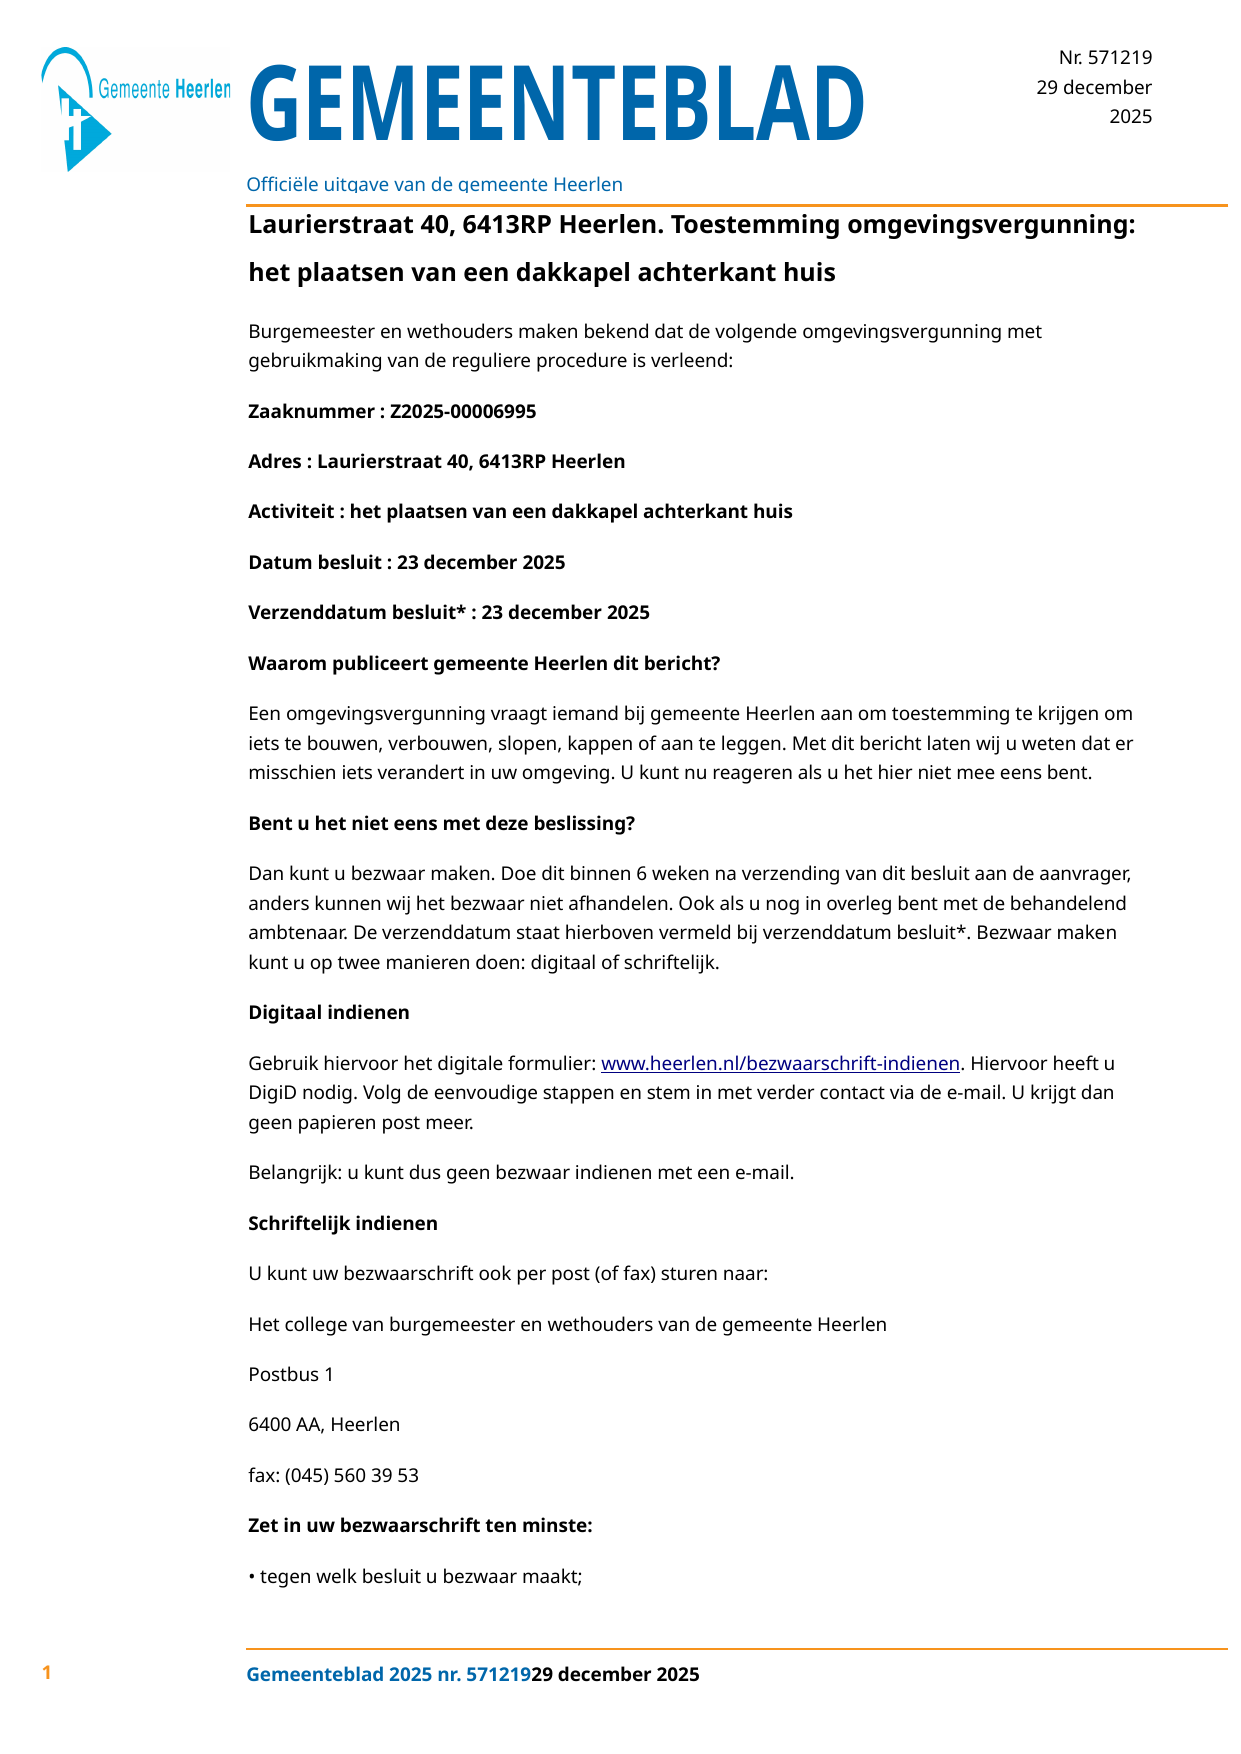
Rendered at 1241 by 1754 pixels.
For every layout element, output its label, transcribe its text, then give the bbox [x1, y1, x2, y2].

text Postbus 1 [248, 1361, 1152, 1387]
text Activiteit : het plaatsen van een dakkapel achterkant huis [248, 499, 1152, 524]
text Een omgevingsvergunning vraagt iemand bij gemeente Heerlen aan om toestemming te krijgen om iets te bouwen, verbouwen, slopen, kappen of aan te leggen. Met dit bericht laten wij u weten dat er misschien iets verandert in uw omgeving. U kunt nu reageren als u het hier niet mee eens bent. [248, 700, 1152, 785]
text 6400 AA, Heerlen [248, 1412, 1152, 1437]
text • tegen welk besluit u bezwaar maakt; [248, 1563, 1152, 1589]
text Schriftelijk indienen [248, 1210, 1152, 1236]
text Verzenddatum besluit* : 23 december 2025 [248, 599, 1152, 625]
text Datum besluit : 23 december 2025 [248, 549, 1152, 575]
text Waarom publiceert gemeente Heerlen dit bericht? [248, 650, 1152, 676]
text Laurierstraat 40, 6413RP Heerlen. Toestemming omgevingsvergunning: het plaatsen van een dakkapel achterkant huis [248, 207, 1152, 288]
text Belangrijk: u kunt dus geen bezwaar indienen met een e-mail. [248, 1159, 1152, 1185]
text Zaaknummer : Z2025-00006995 [248, 398, 1152, 424]
text Digitaal indienen [248, 999, 1152, 1025]
text fax: (045) 560 39 53 [248, 1462, 1152, 1488]
text Dan kunt u bezwaar maken. Doe dit binnen 6 weken na verzending van dit besluit aan de aanvrager, anders kunnen wij het bezwaar niet afhandelen. Ook als u nog in overleg bent met de behandelend ambtenaar. De verzenddatum staat hierboven vermeld bij verzenddatum besluit*. Bezwaar maken kunt u op twee manieren doen: digitaal of schriftelijk. [248, 860, 1152, 975]
text Bent u het niet eens met deze beslissing? [248, 810, 1152, 836]
text Adres : Laurierstraat 40, 6413RP Heerlen [248, 448, 1152, 474]
text U kunt uw bezwaarschrift ook per post (of fax) sturen naar: [248, 1260, 1152, 1286]
text Het college van burgemeester en wethouders van de gemeente Heerlen [248, 1311, 1152, 1337]
picture [41, 47, 231, 172]
text Zet in uw bezwaarschrift ten minste: [248, 1512, 1152, 1538]
picture [41, 47, 59, 70]
text Gebruik hiervoor het digitale formulier: www.heerlen.nl/bezwaarschrift-indienen. Hiervoor heeft u DigiD nodig. Volg de eenvoudige stappen en stem in met verder contact via de e-mail. U krijgt dan geen papieren post meer. [248, 1050, 1152, 1135]
text Burgemeester en wethouders maken bekend dat de volgende omgevingsvergunning met gebruikmaking van de reguliere procedure is verleend: [248, 318, 1152, 373]
